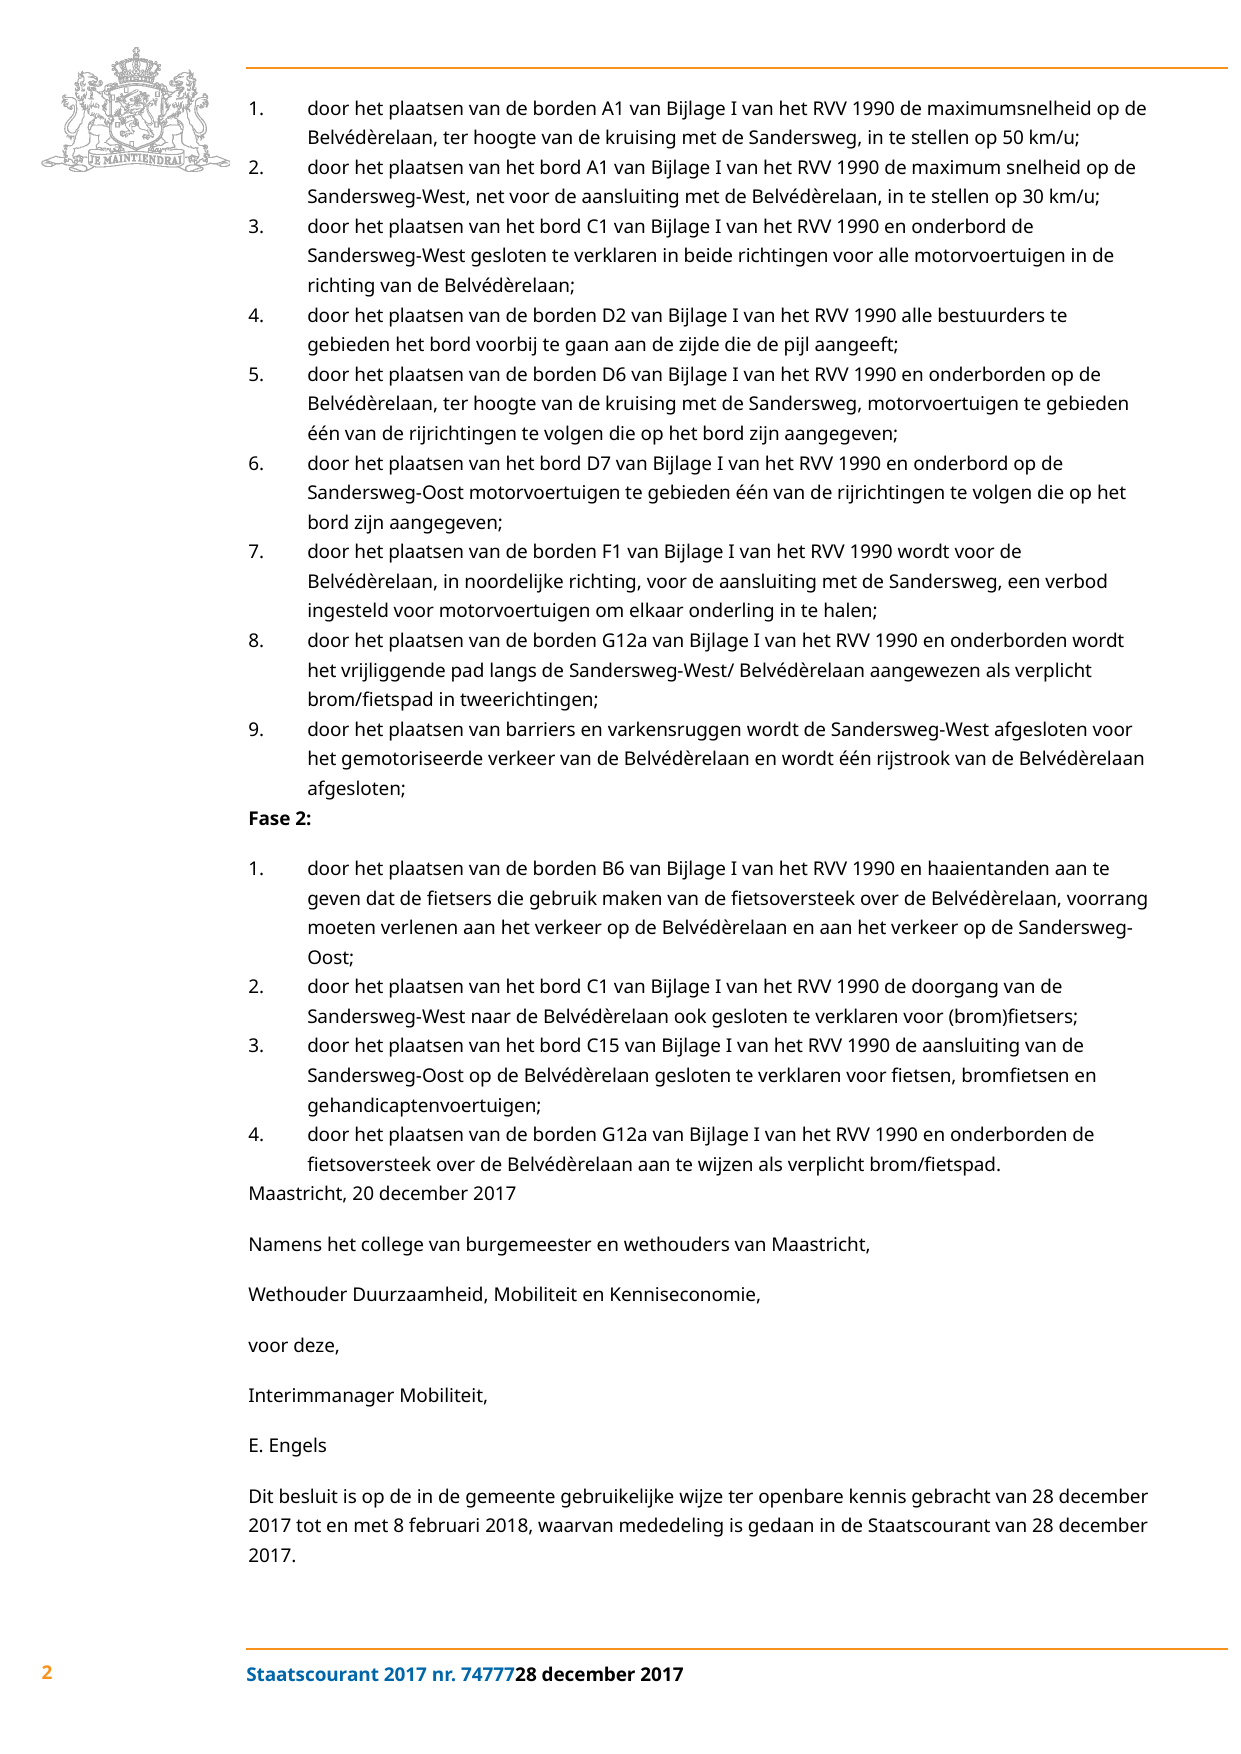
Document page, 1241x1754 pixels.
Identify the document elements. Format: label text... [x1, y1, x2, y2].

text voor deze, [248, 1332, 1152, 1358]
text Maastricht, 20 december 2017 [248, 1181, 1152, 1206]
list door het plaatsen van het bord C1 van Bijlage I van het RVV 1990 de doorgang van de Sandersweg-West naar de Belvédèrelaan ook gesloten te verklaren voor (brom)fietsers; [248, 973, 1152, 1029]
list door het plaatsen van de borden G12a van Bijlage I van het RVV 1990 en onderborden wordt het vrijliggende pad langs de Sandersweg-West/ Belvédèrelaan aangewezen als verplicht brom/fietspad in tweerichtingen; [248, 627, 1152, 712]
list door het plaatsen van de borden A1 van Bijlage I van het RVV 1990 de maximumsnelheid op de Belvédèrelaan, ter hoogte van de kruising met de Sandersweg, in te stellen op 50 km/u; [248, 95, 1152, 150]
text E. Engels [248, 1433, 1152, 1458]
text Dit besluit is op de in de gemeente gebruikelijke wijze ter openbare kennis gebracht van 28 december 2017 tot en met 8 februari 2018, waarvan mededeling is gedaan in de Staatscourant van 28 december 2017. [248, 1483, 1152, 1568]
list door het plaatsen van het bord A1 van Bijlage I van het RVV 1990 de maximum snelheid op de Sandersweg-West, net voor de aansluiting met de Belvédèrelaan, in te stellen op 30 km/u; [248, 154, 1152, 209]
list door het plaatsen van het bord C1 van Bijlage I van het RVV 1990 en onderbord de Sandersweg-West gesloten te verklaren in beide richtingen voor alle motorvoertuigen in de richting van de Belvédèrelaan; [248, 213, 1152, 298]
list door het plaatsen van de borden B6 van Bijlage I van het RVV 1990 en haaientanden aan te geven dat de fietsers die gebruik maken van de fietsoversteek over de Belvédèrelaan, voorrang moeten verlenen aan het verkeer op de Belvédèrelaan en aan het verkeer op de Sandersweg-Oost; [248, 855, 1152, 970]
text Wethouder Duurzaamheid, Mobiliteit en Kenniseconomie, [248, 1281, 1152, 1307]
text Fase 2: [248, 805, 1152, 831]
list door het plaatsen van barriers en varkensruggen wordt de Sandersweg-West afgesloten voor het gemotoriseerde verkeer van de Belvédèrelaan en wordt één rijstrook van de Belvédèrelaan afgesloten; [248, 716, 1152, 801]
list door het plaatsen van de borden G12a van Bijlage I van het RVV 1990 en onderborden de fietsoversteek over de Belvédèrelaan aan te wijzen als verplicht brom/fietspad. [248, 1121, 1152, 1177]
list door het plaatsen van de borden D2 van Bijlage I van het RVV 1990 alle bestuurders te gebieden het bord voorbij te gaan aan de zijde die de pijl aangeeft; [248, 302, 1152, 357]
list door het plaatsen van de borden D6 van Bijlage I van het RVV 1990 en onderborden op de Belvédèrelaan, ter hoogte van de kruising met de Sandersweg, motorvoertuigen te gebieden één van de rijrichtingen te volgen die op het bord zijn aangegeven; [248, 361, 1152, 446]
list door het plaatsen van het bord C15 van Bijlage I van het RVV 1990 de aansluiting van de Sandersweg-Oost op de Belvédèrelaan gesloten te verklaren voor fietsen, bromfietsen en gehandicaptenvoertuigen; [248, 1033, 1152, 1118]
text Namens het college van burgemeester en wethouders van Maastricht, [248, 1231, 1152, 1257]
picture [41, 47, 231, 172]
text Interimmanager Mobiliteit, [248, 1382, 1152, 1408]
list door het plaatsen van het bord D7 van Bijlage I van het RVV 1990 en onderbord op de Sandersweg-Oost motorvoertuigen te gebieden één van de rijrichtingen te volgen die op het bord zijn aangegeven; [248, 450, 1152, 535]
list door het plaatsen van de borden F1 van Bijlage I van het RVV 1990 wordt voor de Belvédèrelaan, in noordelijke richting, voor de aansluiting met de Sandersweg, een verbod ingesteld voor motorvoertuigen om elkaar onderling in te halen; [248, 538, 1152, 623]
